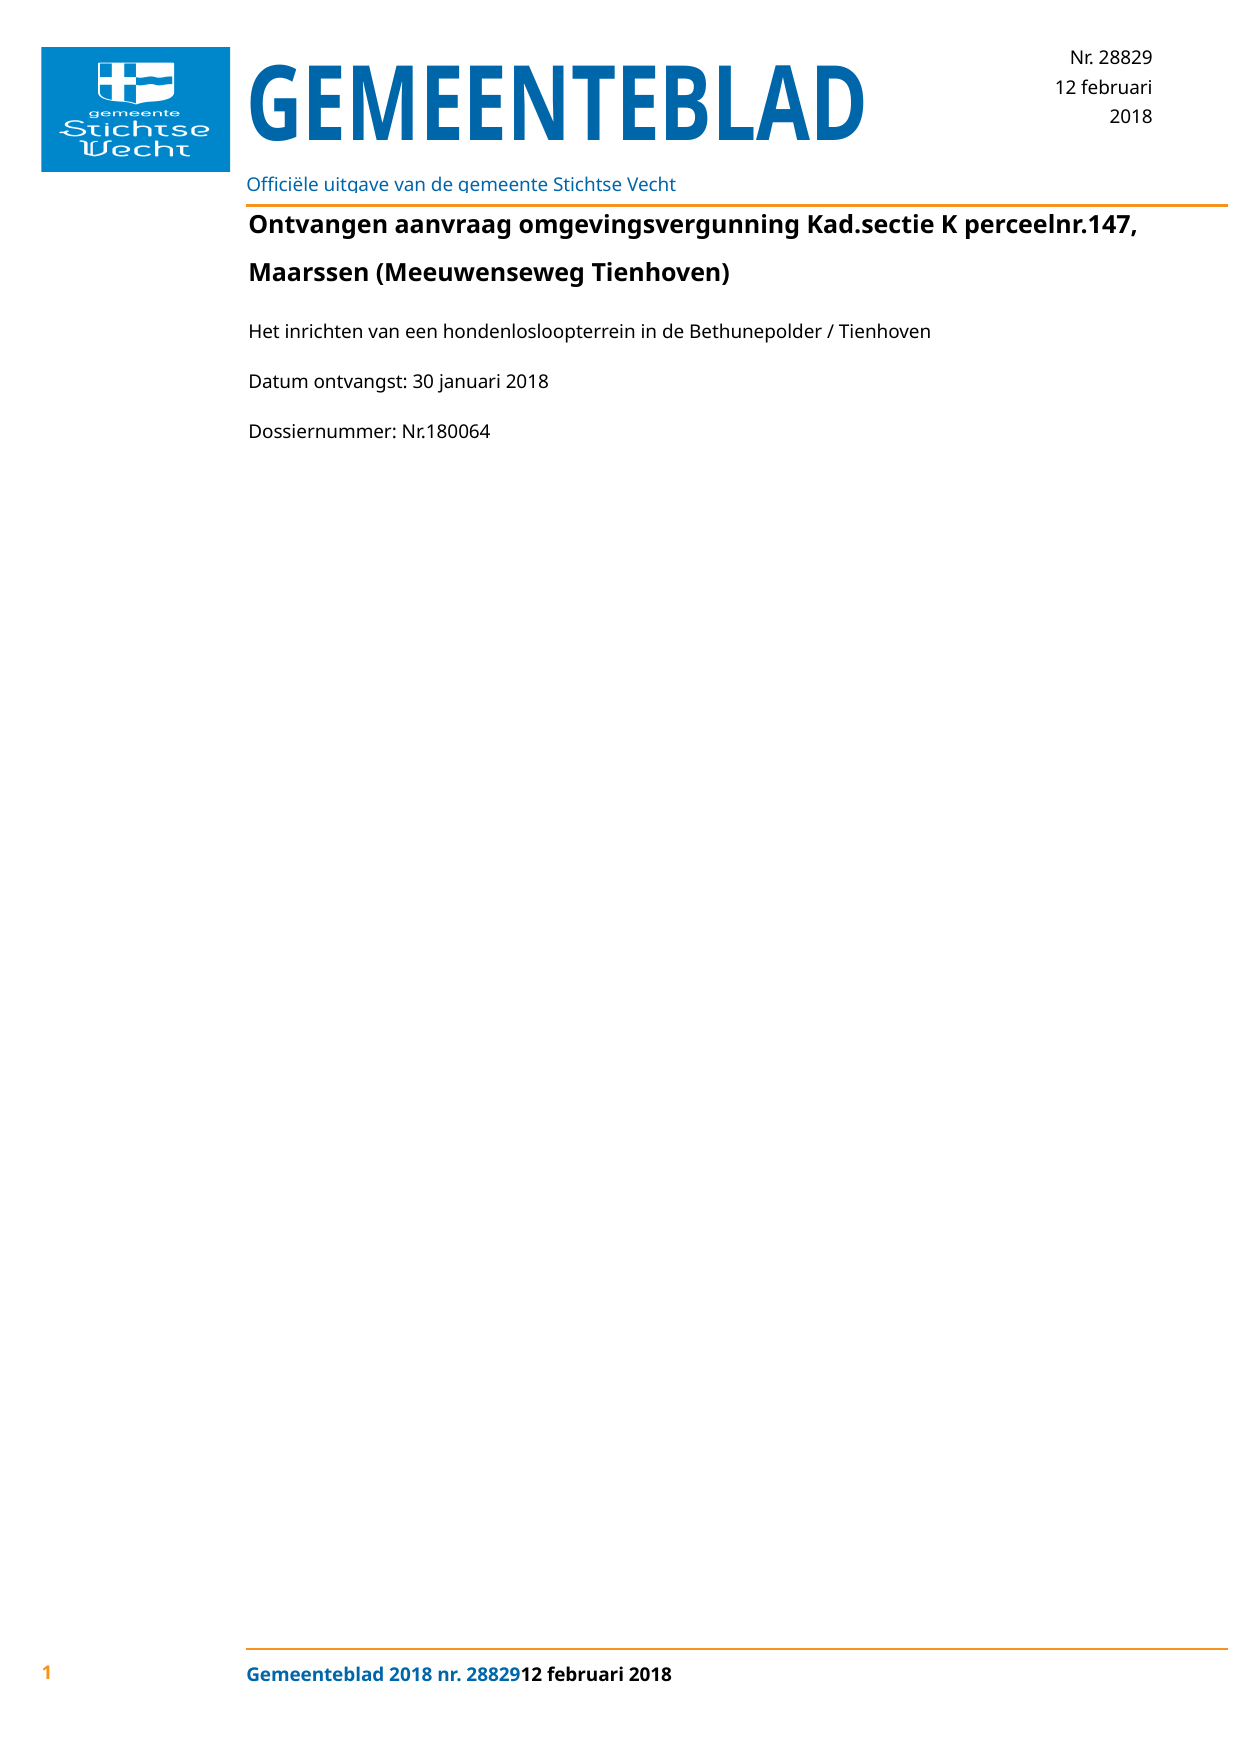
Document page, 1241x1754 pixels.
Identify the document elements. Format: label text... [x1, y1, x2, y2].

text Het inrichten van een hondenlosloopterrein in de Bethunepolder / Tienhoven [248, 318, 1152, 344]
picture [137, 63, 174, 103]
text Datum ontvangst: 30 januari 2018 [248, 368, 1152, 394]
picture [99, 63, 135, 101]
text Dossiernummer: Nr.180064 [248, 419, 1152, 444]
text Ontvangen aanvraag omgevingsvergunning Kad.sectie K perceelnr.147, Maarssen (Meeuwenseweg Tienhoven) [248, 207, 1152, 288]
